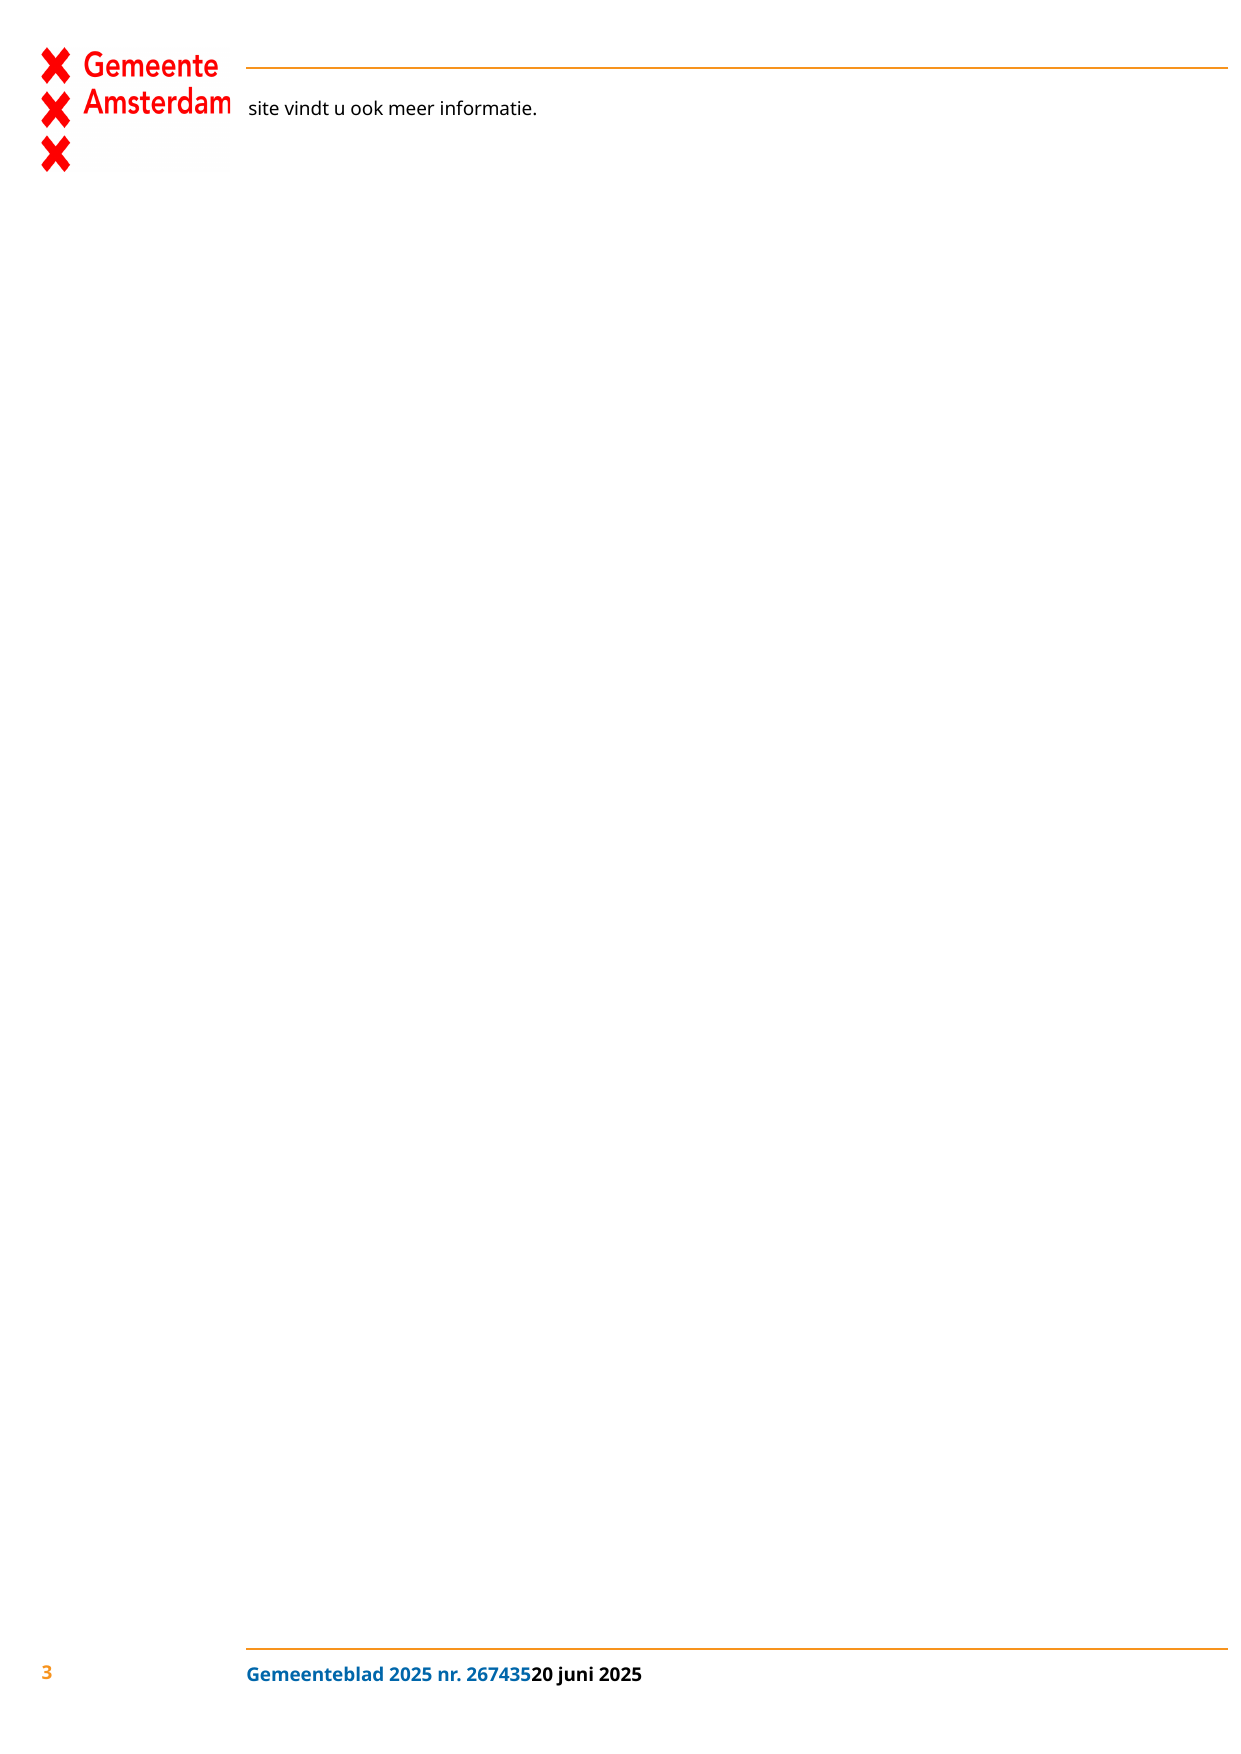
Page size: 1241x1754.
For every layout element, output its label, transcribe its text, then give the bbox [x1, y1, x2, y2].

text site vindt u ook meer informatie. [248, 95, 1152, 121]
picture [41, 47, 231, 172]
